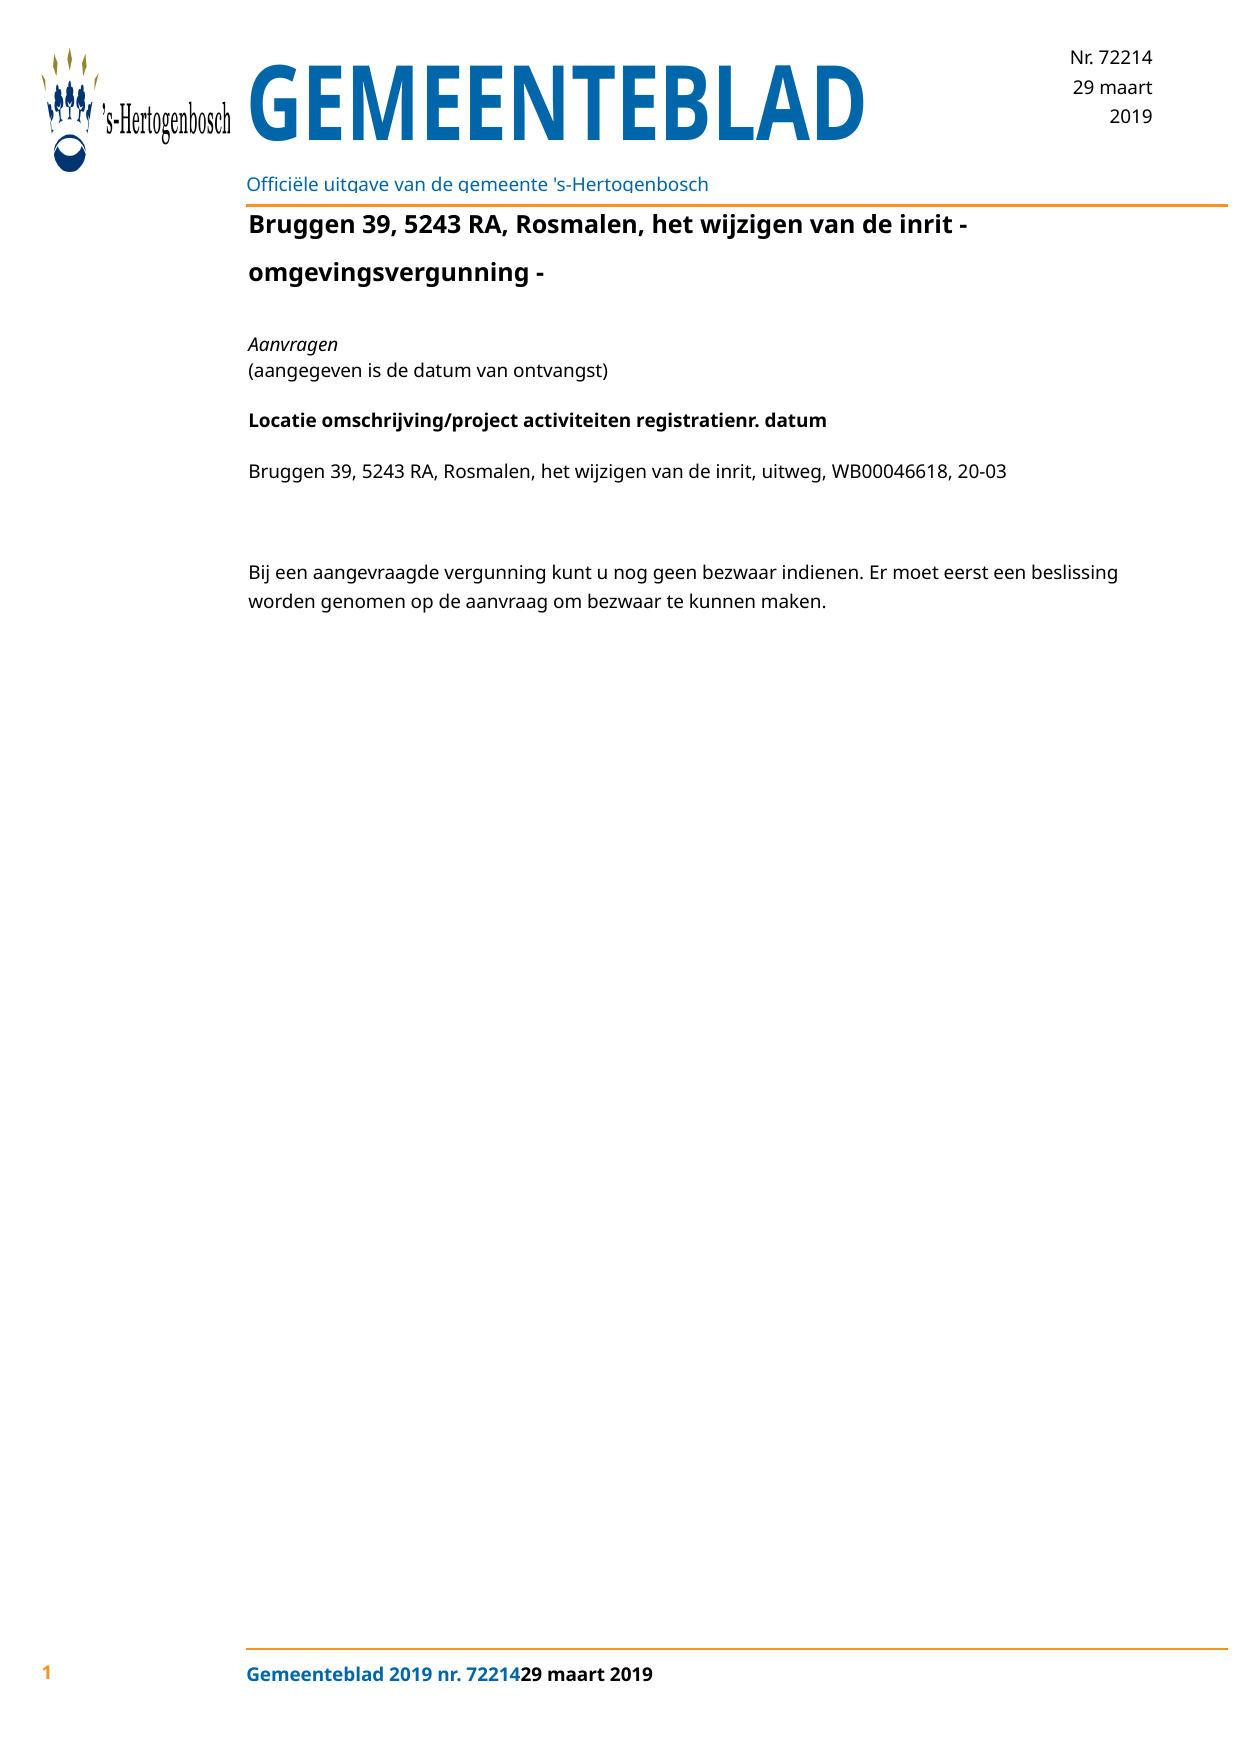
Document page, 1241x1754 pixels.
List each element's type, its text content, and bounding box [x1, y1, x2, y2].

text Bij een aangevraagde vergunning kunt u nog geen bezwaar indienen. Er moet eerst een beslissing worden genomen op de aanvraag om bezwaar te kunnen maken. [248, 559, 1152, 614]
text Locatie omschrijving/project activiteiten registratienr. datum [248, 408, 1152, 433]
text Aanvragen [248, 331, 1152, 357]
picture [41, 47, 231, 172]
text Bruggen 39, 5243 RA, Rosmalen, het wijzigen van de inrit, uitweg, WB00046618, 20-03 [248, 458, 1152, 484]
text (aangegeven is de datum van ontvangst) [248, 357, 1152, 383]
text Bruggen 39, 5243 RA, Rosmalen, het wijzigen van de inrit - omgevingsvergunning - [248, 207, 1152, 288]
